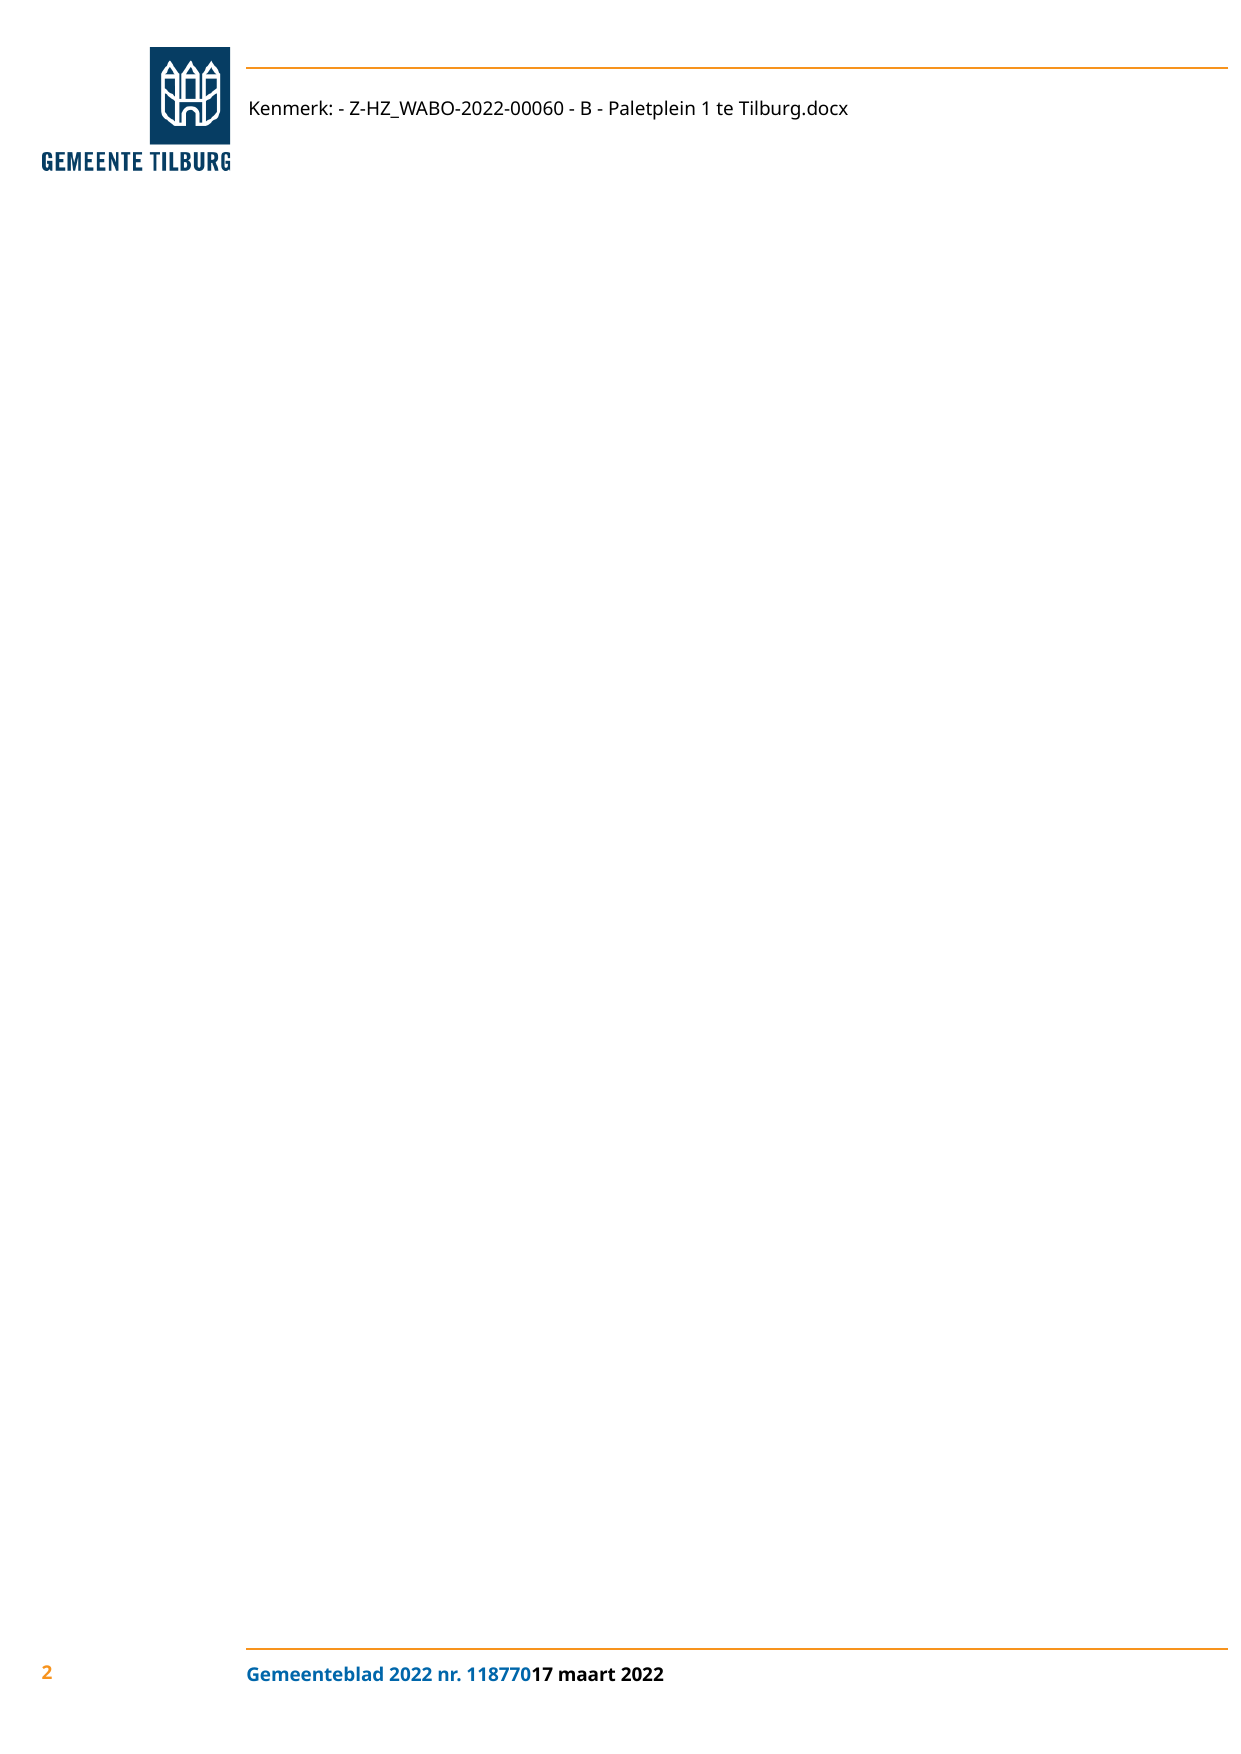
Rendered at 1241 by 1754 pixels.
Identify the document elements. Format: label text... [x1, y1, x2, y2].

text Kenmerk: - Z-HZ_WABO-2022-00060 - B - Paletplein 1 te Tilburg.docx [248, 95, 1152, 121]
picture [41, 47, 231, 172]
